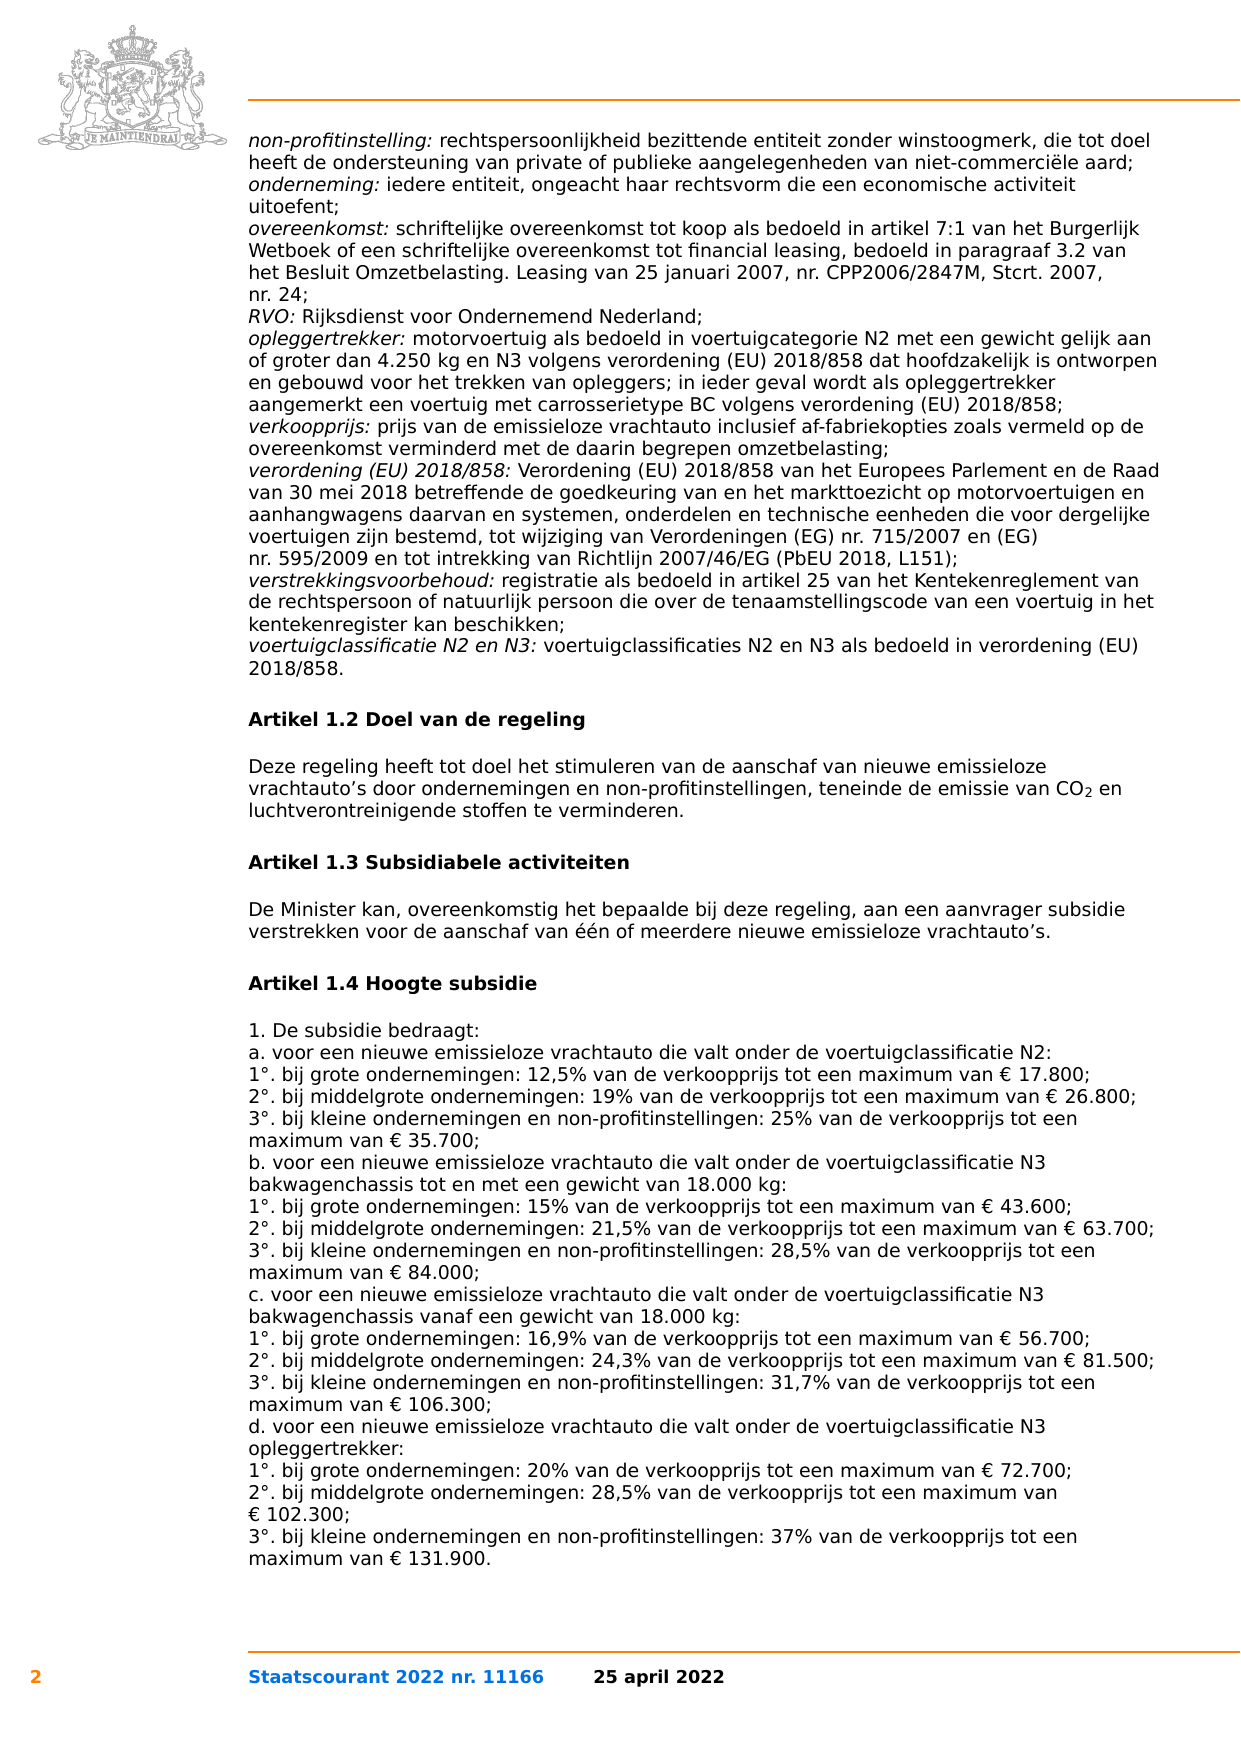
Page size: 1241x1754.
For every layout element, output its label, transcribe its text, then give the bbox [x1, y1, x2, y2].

text 1°. bij grote ondernemingen: 20% van de verkoopprijs tot een maximum van € 72.700; [248, 1460, 1163, 1482]
text 2°. bij middelgrote ondernemingen: 24,3% van de verkoopprijs tot een maximum van € 81.500; [248, 1350, 1163, 1372]
text 1°. bij grote ondernemingen: 12,5% van de verkoopprijs tot een maximum van € 17.800; [248, 1064, 1163, 1086]
text 1°. bij grote ondernemingen: 15% van de verkoopprijs tot een maximum van € 43.600; [248, 1196, 1163, 1218]
subtitle Artikel 1.4 Hoogte subsidie [248, 973, 1163, 995]
text 3°. bij kleine ondernemingen en non-profitinstellingen: 37% van de verkoopprijs tot een maximum van € 131.900. [248, 1526, 1163, 1570]
text 1. De subsidie bedraagt: [248, 1020, 1163, 1042]
text verstrekkingsvoorbehoud: registratie als bedoeld in artikel 25 van het Kentekenreglement van de rechtspersoon of natuurlijk persoon die over de tenaamstellingscode van een voertuig in het kentekenregister kan beschikken; [248, 569, 1163, 635]
text overeenkomst: schriftelijke overeenkomst tot koop als bedoeld in artikel 7:1 van het Burgerlijk Wetboek of een schriftelijke overeenkomst tot financial leasing, bedoeld in paragraaf 3.2 van het Besluit Omzetbelasting. Leasing van 25 januari 2007, nr. CPP2006/2847M, Stcrt. 2007, nr. 24; [248, 218, 1163, 306]
text a. voor een nieuwe emissieloze vrachtauto die valt onder de voertuigclassificatie N2: [248, 1042, 1163, 1064]
text 3°. bij kleine ondernemingen en non-profitinstellingen: 25% van de verkoopprijs tot een maximum van € 35.700; [248, 1108, 1163, 1152]
text RVO: Rijksdienst voor Ondernemend Nederland; [248, 306, 1163, 328]
text 3°. bij kleine ondernemingen en non-profitinstellingen: 31,7% van de verkoopprijs tot een maximum van € 106.300; [248, 1372, 1163, 1416]
text c. voor een nieuwe emissieloze vrachtauto die valt onder de voertuigclassificatie N3 bakwagenchassis vanaf een gewicht van 18.000 kg: [248, 1284, 1163, 1328]
subtitle Artikel 1.2 Doel van de regeling [248, 709, 1163, 731]
text 2°. bij middelgrote ondernemingen: 28,5% van de verkoopprijs tot een maximum van € 102.300; [248, 1482, 1163, 1526]
text voertuigclassificatie N2 en N3: voertuigclassificaties N2 en N3 als bedoeld in verordening (EU) 2018/858. [248, 635, 1163, 679]
text b. voor een nieuwe emissieloze vrachtauto die valt onder de voertuigclassificatie N3 bakwagenchassis tot en met een gewicht van 18.000 kg: [248, 1152, 1163, 1196]
text 2°. bij middelgrote ondernemingen: 19% van de verkoopprijs tot een maximum van € 26.800; [248, 1086, 1163, 1108]
picture [38, 25, 227, 150]
text Deze regeling heeft tot doel het stimuleren van de aanschaf van nieuwe emissieloze vrachtauto’s door ondernemingen en non-profitinstellingen, teneinde de emissie van CO2 en luchtverontreinigende stoffen te verminderen. [248, 756, 1163, 822]
text non-profitinstelling: rechtspersoonlijkheid bezittende entiteit zonder winstoogmerk, die tot doel heeft de ondersteuning van private of publieke aangelegenheden van niet-commerciële aard; [248, 130, 1163, 174]
text 1°. bij grote ondernemingen: 16,9% van de verkoopprijs tot een maximum van € 56.700; [248, 1328, 1163, 1350]
subtitle Artikel 1.3 Subsidiabele activiteiten [248, 852, 1163, 874]
text 3°. bij kleine ondernemingen en non-profitinstellingen: 28,5% van de verkoopprijs tot een maximum van € 84.000; [248, 1240, 1163, 1284]
text onderneming: iedere entiteit, ongeacht haar rechtsvorm die een economische activiteit uitoefent; [248, 174, 1163, 218]
text verkoopprijs: prijs van de emissieloze vrachtauto inclusief af-fabriekopties zoals vermeld op de overeenkomst verminderd met de daarin begrepen omzetbelasting; [248, 416, 1163, 459]
text d. voor een nieuwe emissieloze vrachtauto die valt onder de voertuigclassificatie N3 opleggertrekker: [248, 1416, 1163, 1460]
text 2°. bij middelgrote ondernemingen: 21,5% van de verkoopprijs tot een maximum van € 63.700; [248, 1218, 1163, 1240]
text verordening (EU) 2018/858: Verordening (EU) 2018/858 van het Europees Parlement en de Raad van 30 mei 2018 betreffende de goedkeuring van en het markttoezicht op motorvoertuigen en aanhangwagens daarvan en systemen, onderdelen en technische eenheden die voor dergelijke voertuigen zijn bestemd, tot wijziging van Verordeningen (EG) nr. 715/2007 en (EG) nr. 595/2009 en tot intrekking van Richtlijn 2007/46/EG (PbEU 2018, L151); [248, 459, 1163, 569]
text opleggertrekker: motorvoertuig als bedoeld in voertuigcategorie N2 met een gewicht gelijk aan of groter dan 4.250 kg en N3 volgens verordening (EU) 2018/858 dat hoofdzakelijk is ontworpen en gebouwd voor het trekken van opleggers; in ieder geval wordt als opleggertrekker aangemerkt een voertuig met carrosserietype BC volgens verordening (EU) 2018/858; [248, 328, 1163, 416]
text De Minister kan, overeenkomstig het bepaalde bij deze regeling, aan een aanvrager subsidie verstrekken voor de aanschaf van één of meerdere nieuwe emissieloze vrachtauto’s. [248, 899, 1163, 943]
